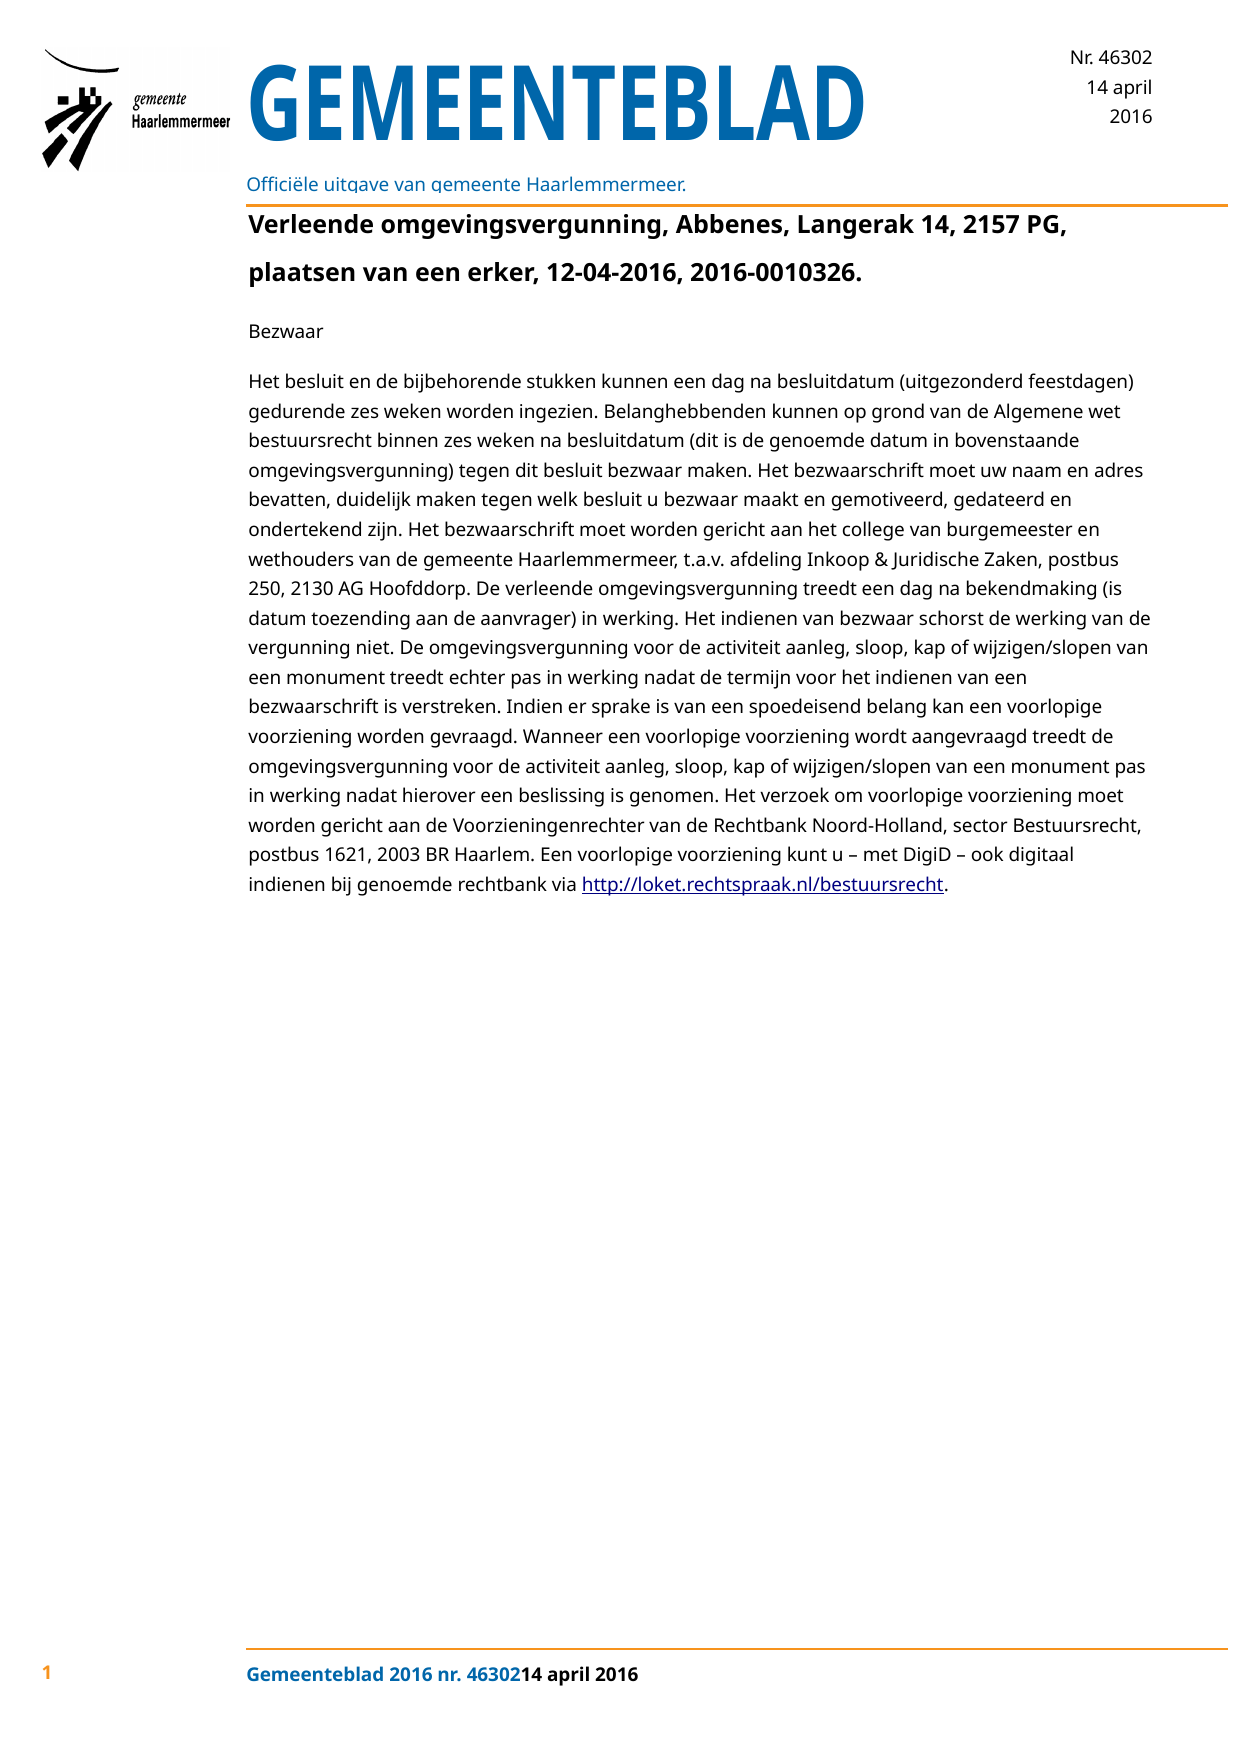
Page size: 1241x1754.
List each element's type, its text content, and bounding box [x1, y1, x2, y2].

text Het besluit en de bijbehorende stukken kunnen een dag na besluitdatum (uitgezonderd feestdagen) gedurende zes weken worden ingezien. Belanghebbenden kunnen op grond van de Algemene wet bestuursrecht binnen zes weken na besluitdatum (dit is de genoemde datum in bovenstaande omgevingsvergunning) tegen dit besluit bezwaar maken. Het bezwaarschrift moet uw naam en adres bevatten, duidelijk maken tegen welk besluit u bezwaar maakt en gemotiveerd, gedateerd en ondertekend zijn. Het bezwaarschrift moet worden gericht aan het college van burgemeester en wethouders van de gemeente Haarlemmermeer, t.a.v. afdeling Inkoop & Juridische Zaken, postbus 250, 2130 AG Hoofddorp. De verleende omgevingsvergunning treedt een dag na bekendmaking (is datum toezending aan de aanvrager) in werking. Het indienen van bezwaar schorst de werking van de vergunning niet. De omgevingsvergunning voor de activiteit aanleg, sloop, kap of wijzigen/slopen van een monument treedt echter pas in werking nadat de termijn voor het indienen van een bezwaarschrift is verstreken. Indien er sprake is van een spoedeisend belang kan een voorlopige voorziening worden gevraagd. Wanneer een voorlopige voorziening wordt aangevraagd treedt de omgevingsvergunning voor de activiteit aanleg, sloop, kap of wijzigen/slopen van een monument pas in werking nadat hierover een beslissing is genomen. Het verzoek om voorlopige voorziening moet worden gericht aan de Voorzieningenrechter van de Rechtbank Noord-Holland, sector Bestuursrecht, postbus 1621, 2003 BR Haarlem. Een voorlopige voorziening kunt u – met DigiD – ook digitaal indienen bij genoemde rechtbank via http://loket.rechtspraak.nl/bestuursrecht. [248, 368, 1152, 897]
picture [41, 47, 231, 172]
text Verleende omgevingsvergunning, Abbenes, Langerak 14, 2157 PG, plaatsen van een erker, 12-04-2016, 2016-0010326. [248, 207, 1152, 288]
text Bezwaar [248, 318, 1152, 344]
